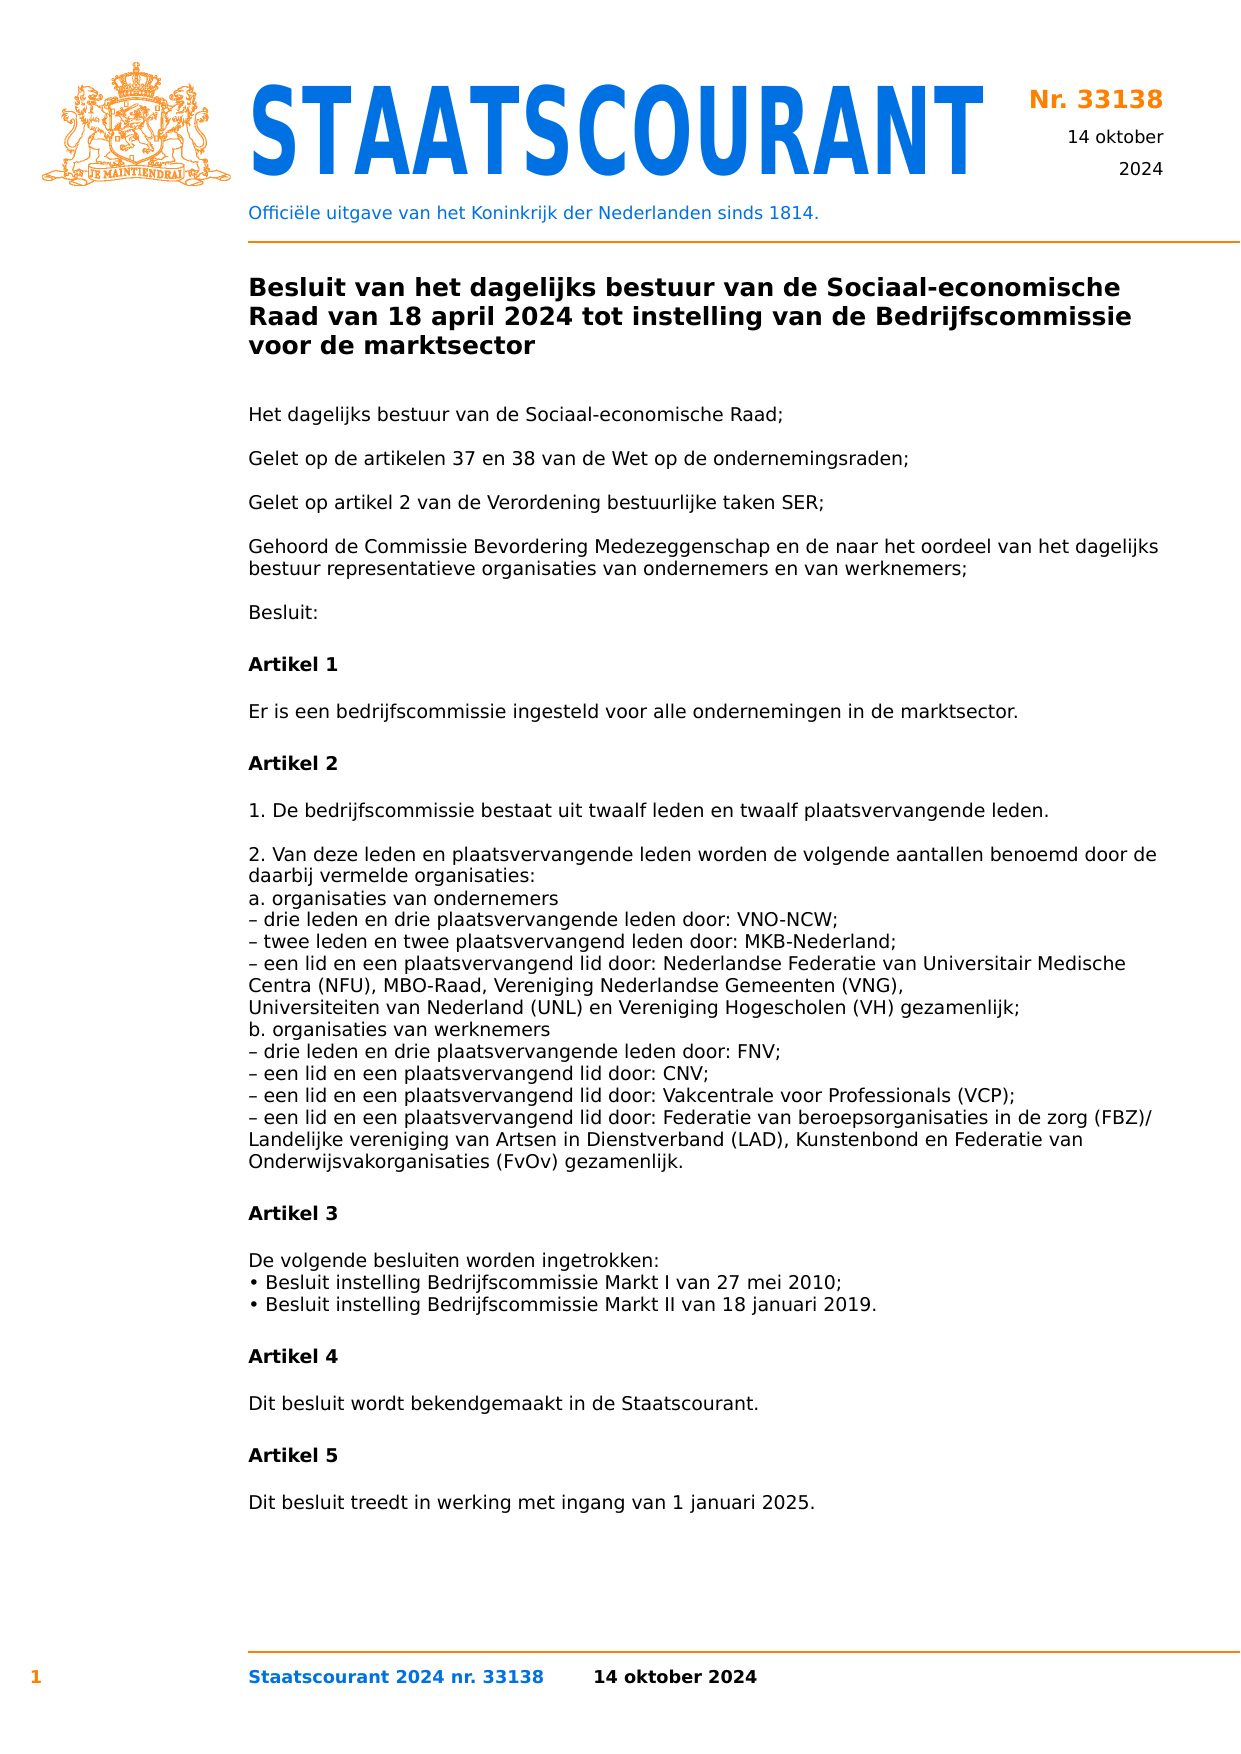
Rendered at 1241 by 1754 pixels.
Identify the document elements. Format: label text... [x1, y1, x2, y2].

table_header [25, 62, 248, 241]
text Er is een bedrijfscommissie ingesteld voor alle ondernemingen in de marktsector. [248, 701, 1163, 723]
text Besluit: [248, 602, 1163, 624]
text Gelet op de artikelen 37 en 38 van de Wet op de ondernemingsraden; [248, 448, 1163, 470]
text Het dagelijks bestuur van de Sociaal-economische Raad; [248, 404, 1163, 426]
table_header STAATSCOURANT [248, 62, 998, 203]
text – drie leden en drie plaatsvervangende leden door: VNO-NCW; [248, 909, 1163, 931]
subtitle Artikel 5 [248, 1445, 1163, 1467]
text 2. Van deze leden en plaatsvervangende leden worden de volgende aantallen benoemd door de daarbij vermelde organisaties: [248, 843, 1163, 887]
picture [41, 62, 231, 186]
text Gelet op artikel 2 van de Verordening bestuurlijke taken SER; [248, 492, 1163, 514]
text De volgende besluiten worden ingetrokken: [248, 1250, 1163, 1272]
table_cell 2024 [998, 153, 1240, 203]
text 1. De bedrijfscommissie bestaat uit twaalf leden en twaalf plaatsvervangende leden. [248, 799, 1163, 822]
subtitle Besluit van het dagelijks bestuur van de Sociaal-economische Raad van 18 april 2024 tot instelling van de Bedrijfscommissie voor de marktsector [248, 273, 1163, 361]
text – drie leden en drie plaatsvervangende leden door: FNV; [248, 1041, 1163, 1063]
text – een lid en een plaatsvervangend lid door: CNV; [248, 1063, 1163, 1085]
subtitle Artikel 4 [248, 1346, 1163, 1368]
table_cell Officiële uitgave van het Koninkrijk der Nederlanden sinds 1814. [248, 203, 1240, 241]
text Universiteiten van Nederland (UNL) en Vereniging Hogescholen (VH) gezamenlijk; [248, 997, 1163, 1019]
text – een lid en een plaatsvervangend lid door: Federatie van beroepsorganisaties in de zorg (FBZ)/ Landelijke vereniging van Artsen in Dienstverband (LAD), Kunstenbond en Federatie van Onderwijsvakorganisaties (FvOv) gezamenlijk. [248, 1107, 1163, 1173]
subtitle Artikel 2 [248, 753, 1163, 774]
text Dit besluit treedt in werking met ingang van 1 januari 2025. [248, 1492, 1163, 1514]
text • Besluit instelling Bedrijfscommissie Markt II van 18 januari 2019. [248, 1294, 1163, 1316]
text – twee leden en twee plaatsvervangend leden door: MKB-Nederland; [248, 931, 1163, 953]
text – een lid en een plaatsvervangend lid door: Vakcentrale voor Professionals (VCP); [248, 1085, 1163, 1107]
text Gehoord de Commissie Bevordering Medezeggenschap en de naar het oordeel van het dagelijks bestuur representatieve organisaties van ondernemers en van werknemers; [248, 536, 1163, 580]
table_cell 14 oktober [998, 121, 1240, 153]
text a. organisaties van ondernemers [248, 887, 1163, 909]
subtitle Artikel 3 [248, 1203, 1163, 1225]
text – een lid en een plaatsvervangend lid door: Nederlandse Federatie van Universitair Medische Centra (NFU), MBO-Raad, Vereniging Nederlandse Gemeenten (VNG), [248, 953, 1163, 997]
text • Besluit instelling Bedrijfscommissie Markt I van 27 mei 2010; [248, 1272, 1163, 1294]
subtitle Artikel 1 [248, 654, 1163, 676]
text Dit besluit wordt bekendgemaakt in de Staatscourant. [248, 1393, 1163, 1415]
text b. organisaties van werknemers [248, 1019, 1163, 1041]
table_header Nr. 33138 [998, 62, 1240, 121]
